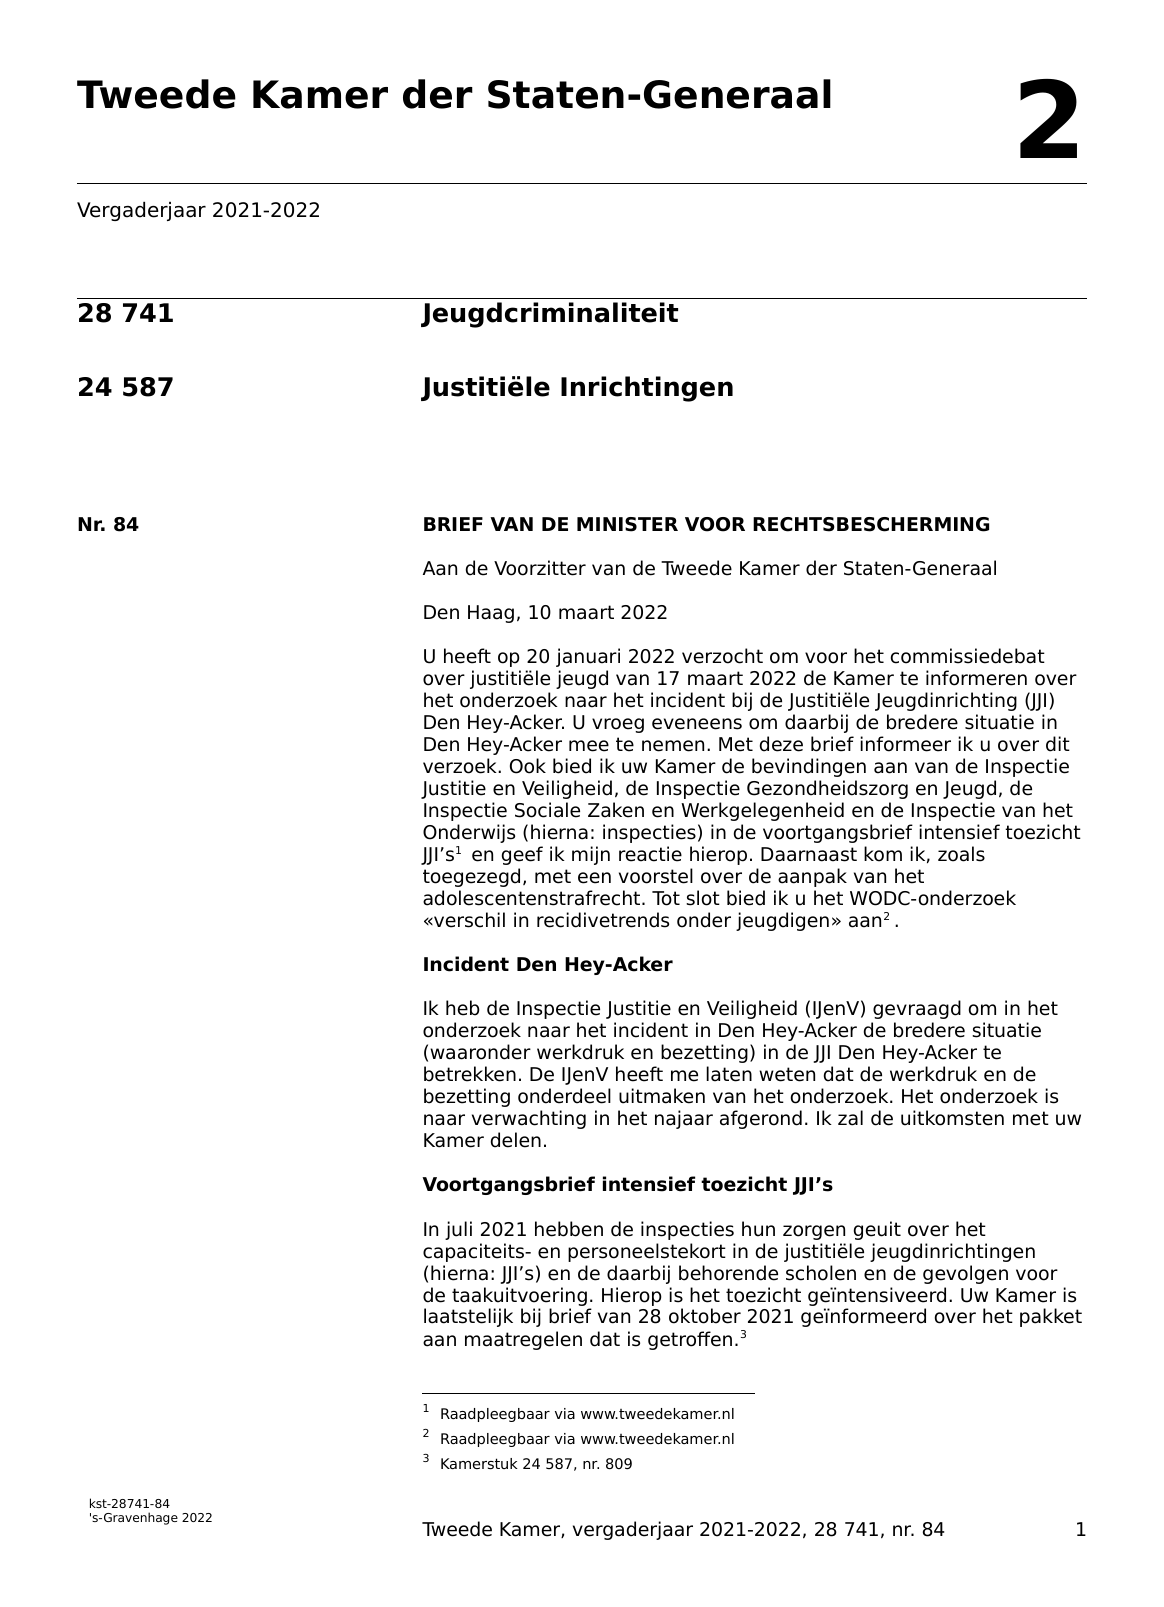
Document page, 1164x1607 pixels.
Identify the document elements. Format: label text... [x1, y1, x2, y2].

subtitle Nr. 84 BRIEF VAN DE MINISTER VOOR RECHTSBESCHERMING [77, 514, 1087, 536]
text kst-28741-84 [88, 1497, 323, 1511]
text Aan de Voorzitter van de Tweede Kamer der Staten-Generaal [422, 558, 1087, 580]
text Kamerstuk 24 587, nr. 809 [422, 1452, 1087, 1474]
table_header 2 [886, 59, 1087, 183]
subtitle Incident Den Hey-Acker [422, 954, 1087, 976]
table_cell Vergaderjaar 2021-2022 [77, 184, 1087, 298]
text U heeft op 20 januari 2022 verzocht om voor het commissiedebat over justitiële jeugd van 17 maart 2022 de Kamer te informeren over het onderzoek naar het incident bij de Justitiële Jeugdinrichting (JJI) Den Hey-Acker. U vroeg eveneens om daarbij de bredere situatie in Den Hey-Acker mee te nemen. Met deze brief informeer ik u over dit verzoek. Ook bied ik uw Kamer de bevindingen aan van de Inspectie Justitie en Veiligheid, de Inspectie Gezondheidszorg en Jeugd, de Inspectie Sociale Zaken en Werkgelegenheid en de Inspectie van het Onderwijs (hierna: inspecties) in de voortgangsbrief intensief toezicht JJI’s en geef ik mijn reactie hierop. Daarnaast kom ik, zoals toegezegd, met een voorstel over de aanpak van het adolescentenstrafrecht. Tot slot bied ik u het WODC-onderzoek «verschil in recidivetrends onder jeugdigen» aan. [422, 646, 1087, 932]
table_header Tweede Kamer der Staten-Generaal [77, 59, 886, 183]
subtitle 28 741 Jeugdcriminaliteit [77, 299, 1087, 329]
text Ik heb de Inspectie Justitie en Veiligheid (IJenV) gevraagd om in het onderzoek naar het incident in Den Hey-Acker de bredere situatie (waaronder werkdruk en bezetting) in de JJI Den Hey-Acker te betrekken. De IJenV heeft me laten weten dat de werkdruk en de bezetting onderdeel uitmaken van het onderzoek. Het onderzoek is naar verwachting in het najaar afgerond. Ik zal de uitkomsten met uw Kamer delen. [422, 998, 1087, 1152]
subtitle 24 587 Justitiële Inrichtingen [77, 373, 1087, 403]
text 's-Gravenhage 2022 [88, 1511, 323, 1525]
text Raadpleegbaar via www.tweedekamer.nl [422, 1427, 1087, 1449]
text Den Haag, 10 maart 2022 [422, 602, 1087, 624]
subtitle Voortgangsbrief intensief toezicht JJI’s [422, 1174, 1087, 1196]
text Raadpleegbaar via www.tweedekamer.nl [422, 1402, 1087, 1424]
text In juli 2021 hebben de inspecties hun zorgen geuit over het capaciteits- en personeelstekort in de justitiële jeugdinrichtingen (hierna: JJI’s) en de daarbij behorende scholen en de gevolgen voor de taakuitvoering. Hierop is het toezicht geïntensiveerd. Uw Kamer is laatstelijk bij brief van 28 oktober 2021 geïnformeerd over het pakket aan maatregelen dat is getroffen. [422, 1218, 1087, 1350]
